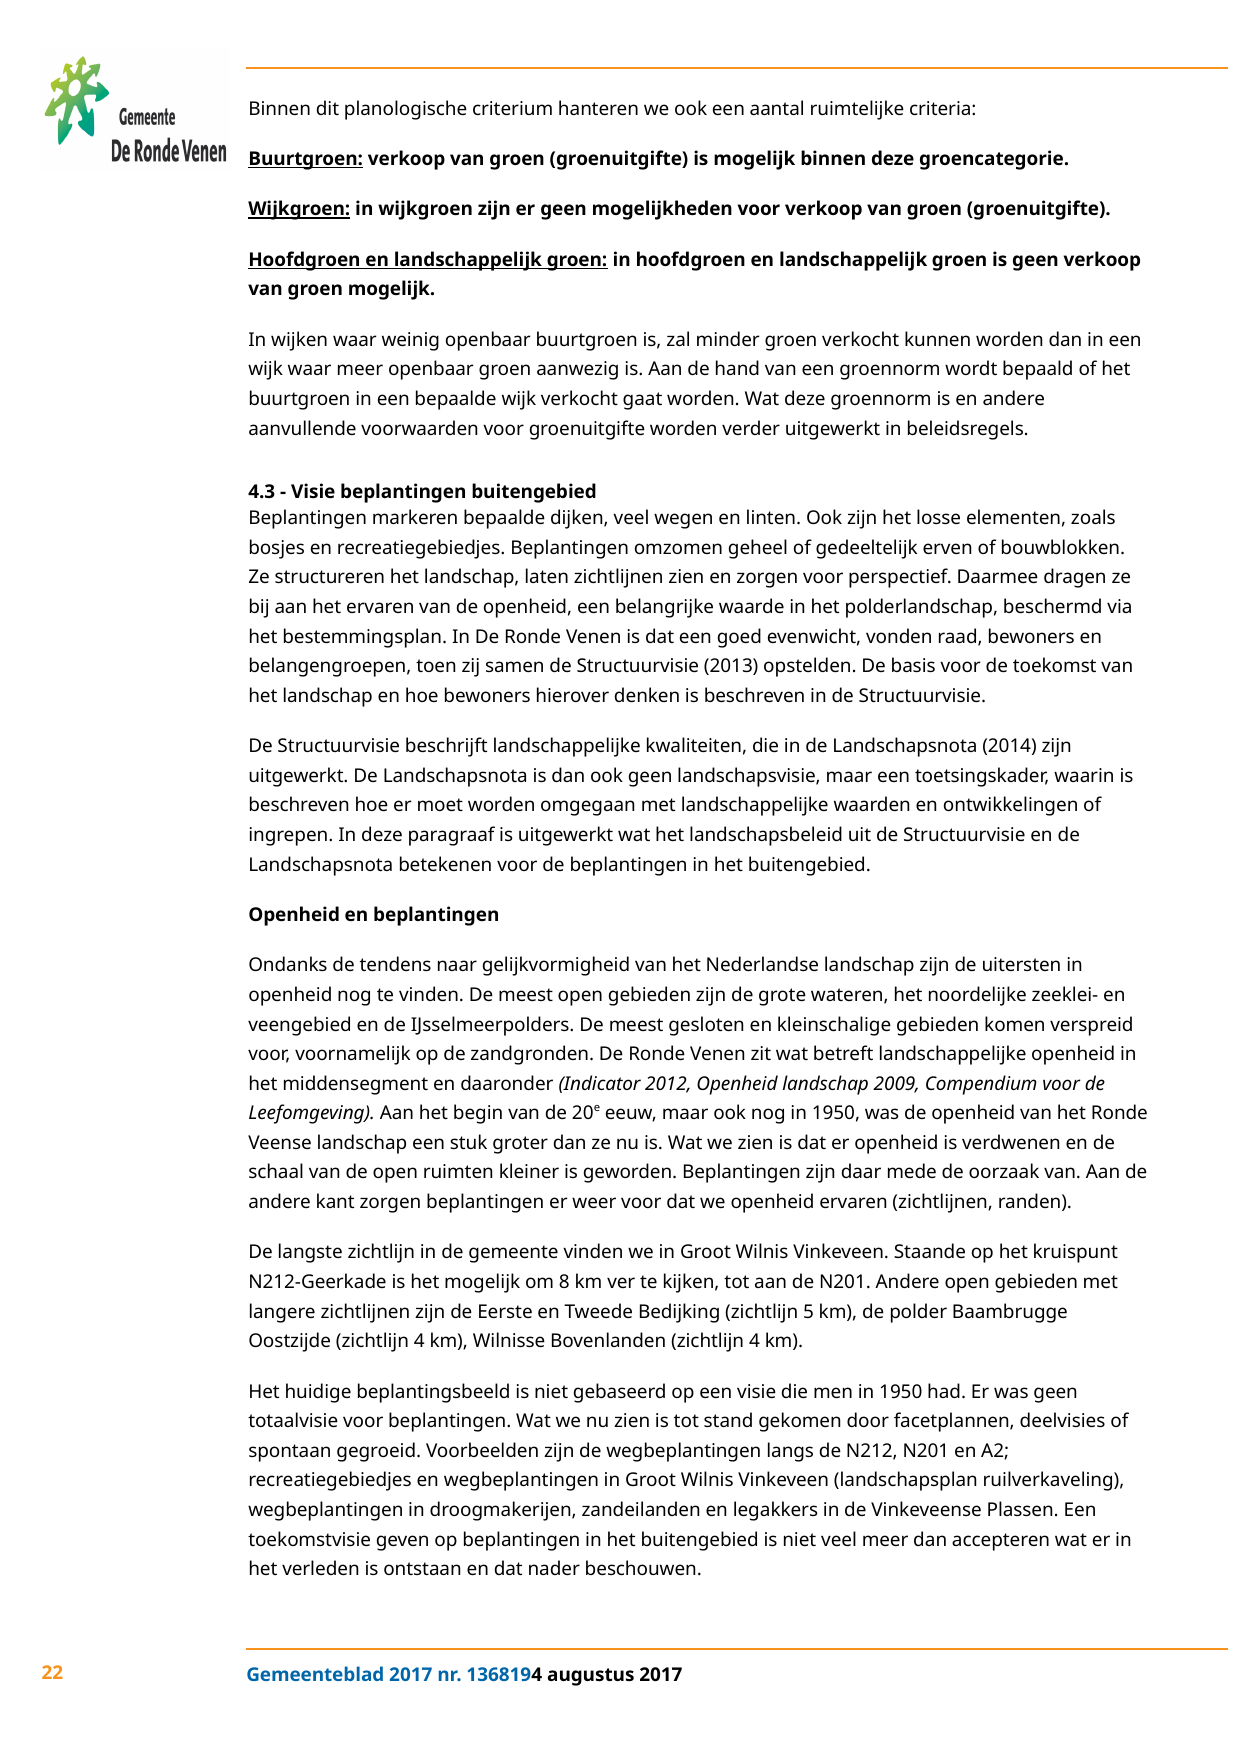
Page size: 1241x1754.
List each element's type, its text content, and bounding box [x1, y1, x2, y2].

text 4.3 - Visie beplantingen buitengebied [248, 479, 1152, 504]
text Beplantingen markeren bepaalde dijken, veel wegen en linten. Ook zijn het losse elementen, zoals bosjes en recreatiegebiedjes. Beplantingen omzomen geheel of gedeeltelijk erven of bouwblokken. Ze structureren het landschap, laten zichtlijnen zien en zorgen voor perspectief. Daarmee dragen ze bij aan het ervaren van de openheid, een belangrijke waarde in het polderlandschap, beschermd via het bestemmingsplan. In De Ronde Venen is dat een goed evenwicht, vonden raad, bewoners en belangengroepen, toen zij samen de Structuurvisie (2013) opstelden. De basis voor de toekomst van het landschap en hoe bewoners hierover denken is beschreven in de Structuurvisie. [248, 504, 1152, 708]
text Wijkgroen: in wijkgroen zijn er geen mogelijkheden voor verkoop van groen (groenuitgifte). [248, 196, 1152, 221]
text Het huidige beplantingsbeeld is niet gebaseerd op een visie die men in 1950 had. Er was geen totaalvisie voor beplantingen. Wat we nu zien is tot stand gekomen door facetplannen, deelvisies of spontaan gegroeid. Voorbeelden zijn de wegbeplantingen langs de N212, N201 en A2; recreatiegebiedjes en wegbeplantingen in Groot Wilnis Vinkeveen (landschapsplan ruilverkaveling), wegbeplantingen in droogmakerijen, zandeilanden en legakkers in de Vinkeveense Plassen. Een toekomstvisie geven op beplantingen in het buitengebied is niet veel meer dan accepteren wat er in het verleden is ontstaan en dat nader beschouwen. [248, 1378, 1152, 1581]
text Openheid en beplantingen [248, 901, 1152, 927]
picture [41, 47, 231, 172]
text Binnen dit planologische criterium hanteren we ook een aantal ruimtelijke criteria: [248, 95, 1152, 121]
text Hoofdgroen en landschappelijk groen: in hoofdgroen en landschappelijk groen is geen verkoop van groen mogelijk. [248, 246, 1152, 301]
text Ondanks de tendens naar gelijkvormigheid van het Nederlandse landschap zijn de uitersten in openheid nog te vinden. De meest open gebieden zijn de grote wateren, het noordelijke zeeklei- en veengebied en de IJsselmeerpolders. De meest gesloten en kleinschalige gebieden komen verspreid voor, voornamelijk op de zandgronden. De Ronde Venen zit wat betreft landschappelijke openheid in het middensegment en daaronder (Indicator 2012, Openheid landschap 2009, Compendium voor de Leefomgeving). Aan het begin van de 20e eeuw, maar ook nog in 1950, was de openheid van het Ronde Veense landschap een stuk groter dan ze nu is. Wat we zien is dat er openheid is verdwenen en de schaal van de open ruimten kleiner is geworden. Beplantingen zijn daar mede de oorzaak van. Aan de andere kant zorgen beplantingen er weer voor dat we openheid ervaren (zichtlijnen, randen). [248, 952, 1152, 1214]
text De Structuurvisie beschrijft landschappelijke kwaliteiten, die in de Landschapsnota (2014) zijn uitgewerkt. De Landschapsnota is dan ook geen landschapsvisie, maar een toetsingskader, waarin is beschreven hoe er moet worden omgegaan met landschappelijke waarden en ontwikkelingen of ingrepen. In deze paragraaf is uitgewerkt wat het landschapsbeleid uit de Structuurvisie en de Landschapsnota betekenen voor de beplantingen in het buitengebied. [248, 732, 1152, 876]
text De langste zichtlijn in de gemeente vinden we in Groot Wilnis Vinkeveen. Staande op het kruispunt N212-Geerkade is het mogelijk om 8 km ver te kijken, tot aan de N201. Andere open gebieden met langere zichtlijnen zijn de Eerste en Tweede Bedijking (zichtlijn 5 km), de polder Baambrugge Oostzijde (zichtlijn 4 km), Wilnisse Bovenlanden (zichtlijn 4 km). [248, 1239, 1152, 1353]
text In wijken waar weinig openbaar buurtgroen is, zal minder groen verkocht kunnen worden dan in een wijk waar meer openbaar groen aanwezig is. Aan de hand van een groennorm wordt bepaald of het buurtgroen in een bepaalde wijk verkocht gaat worden. Wat deze groennorm is en andere aanvullende voorwaarden voor groenuitgifte worden verder uitgewerkt in beleidsregels. [248, 326, 1152, 441]
text Buurtgroen: verkoop van groen (groenuitgifte) is mogelijk binnen deze groencategorie. [248, 145, 1152, 171]
